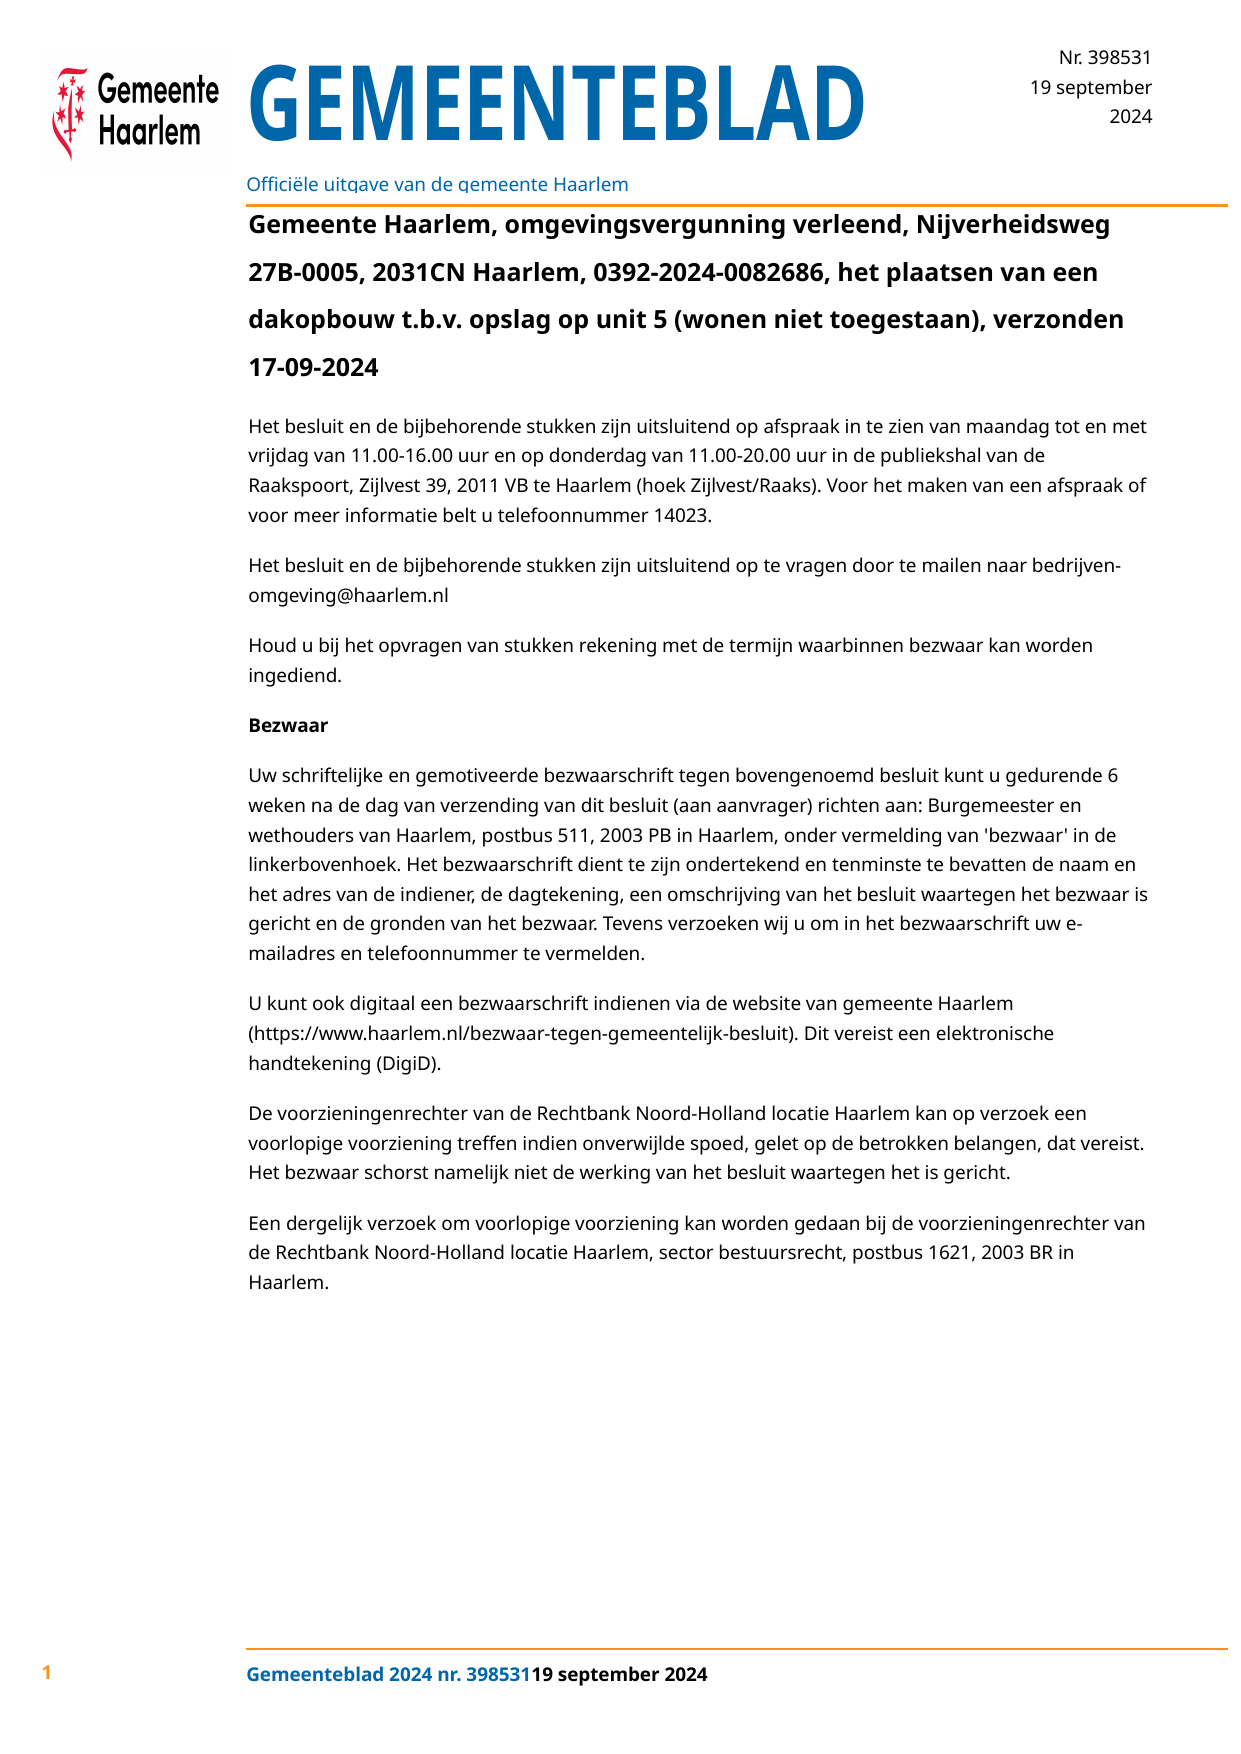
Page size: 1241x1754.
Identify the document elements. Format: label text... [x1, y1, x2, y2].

text Uw schriftelijke en gemotiveerde bezwaarschrift tegen bovengenoemd besluit kunt u gedurende 6 weken na de dag van verzending van dit besluit (aan aanvrager) richten aan: Burgemeester en wethouders van Haarlem, postbus 511, 2003 PB in Haarlem, onder vermelding van 'bezwaar' in de linkerbovenhoek. Het bezwaarschrift dient te zijn ondertekend en tenminste te bevatten de naam en het adres van de indiener, de dagtekening, een omschrijving van het besluit waartegen het bezwaar is gericht en de gronden van het bezwaar. Tevens verzoeken wij u om in het bezwaarschrift uw e-mailadres en telefoonnummer te vermelden. [248, 763, 1152, 966]
text De voorzieningenrechter van de Rechtbank Noord-Holland locatie Haarlem kan op verzoek een voorlopige voorziening treffen indien onverwijlde spoed, gelet op de betrokken belangen, dat vereist. Het bezwaar schorst namelijk niet de werking van het besluit waartegen het is gericht. [248, 1100, 1152, 1185]
picture [41, 47, 231, 172]
text U kunt ook digitaal een bezwaarschrift indienen via de website van gemeente Haarlem (https://www.haarlem.nl/bezwaar-tegen-gemeentelijk-besluit). Dit vereist een elektronische handtekening (DigiD). [248, 991, 1152, 1076]
text Het besluit en de bijbehorende stukken zijn uitsluitend op afspraak in te zien van maandag tot en met vrijdag van 11.00-16.00 uur en op donderdag van 11.00-20.00 uur in de publiekshal van de Raakspoort, Zijlvest 39, 2011 VB te Haarlem (hoek Zijlvest/Raaks). Voor het maken van een afspraak of voor meer informatie belt u telefoonnummer 14023. [248, 413, 1152, 528]
text Bezwaar [248, 712, 1152, 738]
text Gemeente Haarlem, omgevingsvergunning verleend, Nijverheidsweg 27B-0005, 2031CN Haarlem, 0392-2024-0082686, het plaatsen van een dakopbouw t.b.v. opslag op unit 5 (wonen niet toegestaan), verzonden 17-09-2024 [248, 207, 1152, 384]
text Het besluit en de bijbehorende stukken zijn uitsluitend op te vragen door te mailen naar bedrijven-omgeving@haarlem.nl [248, 552, 1152, 608]
text Een dergelijk verzoek om voorlopige voorziening kan worden gedaan bij de voorzieningenrechter van de Rechtbank Noord-Holland locatie Haarlem, sector bestuursrecht, postbus 1621, 2003 BR in Haarlem. [248, 1210, 1152, 1295]
text Houd u bij het opvragen van stukken rekening met de termijn waarbinnen bezwaar kan worden ingediend. [248, 632, 1152, 688]
